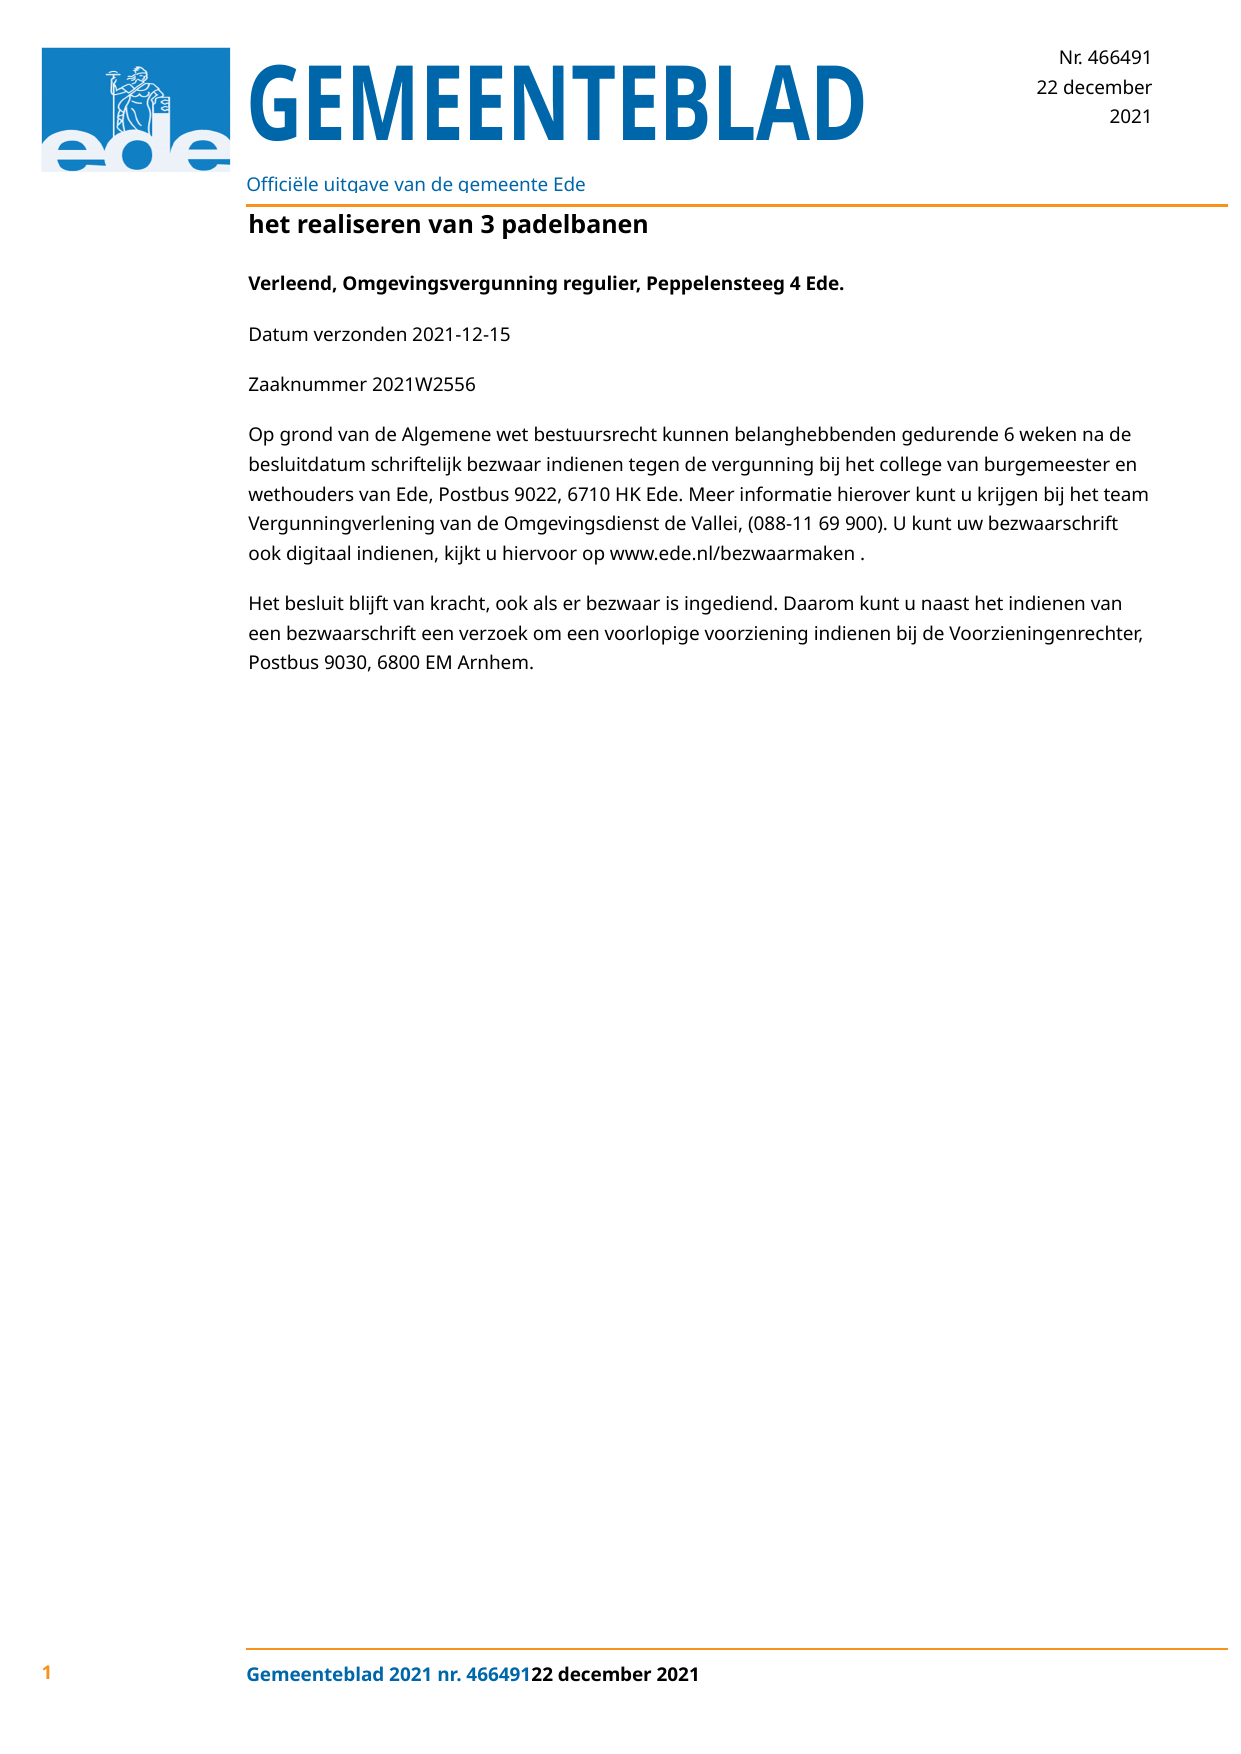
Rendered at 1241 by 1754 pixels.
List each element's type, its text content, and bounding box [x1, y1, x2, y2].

text Het besluit blijft van kracht, ook als er bezwaar is ingediend. Daarom kunt u naast het indienen van een bezwaarschrift een verzoek om een voorlopige voorziening indienen bij de Voorzieningenrechter, Postbus 9030, 6800 EM Arnhem. [248, 590, 1152, 675]
text het realiseren van 3 padelbanen [248, 207, 1152, 241]
text Op grond van de Algemene wet bestuursrecht kunnen belanghebbenden gedurende 6 weken na de besluitdatum schriftelijk bezwaar indienen tegen de vergunning bij het college van burgemeester en wethouders van Ede, Postbus 9022, 6710 HK Ede. Meer informatie hierover kunt u krijgen bij het team Vergunningverlening van de Omgevingsdienst de Vallei, (088-11 69 900). U kunt uw bezwaarschrift ook digitaal indienen, kijkt u hiervoor op www.ede.nl/bezwaarmaken . [248, 422, 1152, 566]
text Zaaknummer 2021W2556 [248, 371, 1152, 397]
text Datum verzonden 2021-12-15 [248, 321, 1152, 346]
picture [41, 47, 231, 172]
text Verleend, Omgevingsvergunning regulier, Peppelensteeg 4 Ede. [248, 270, 1152, 296]
